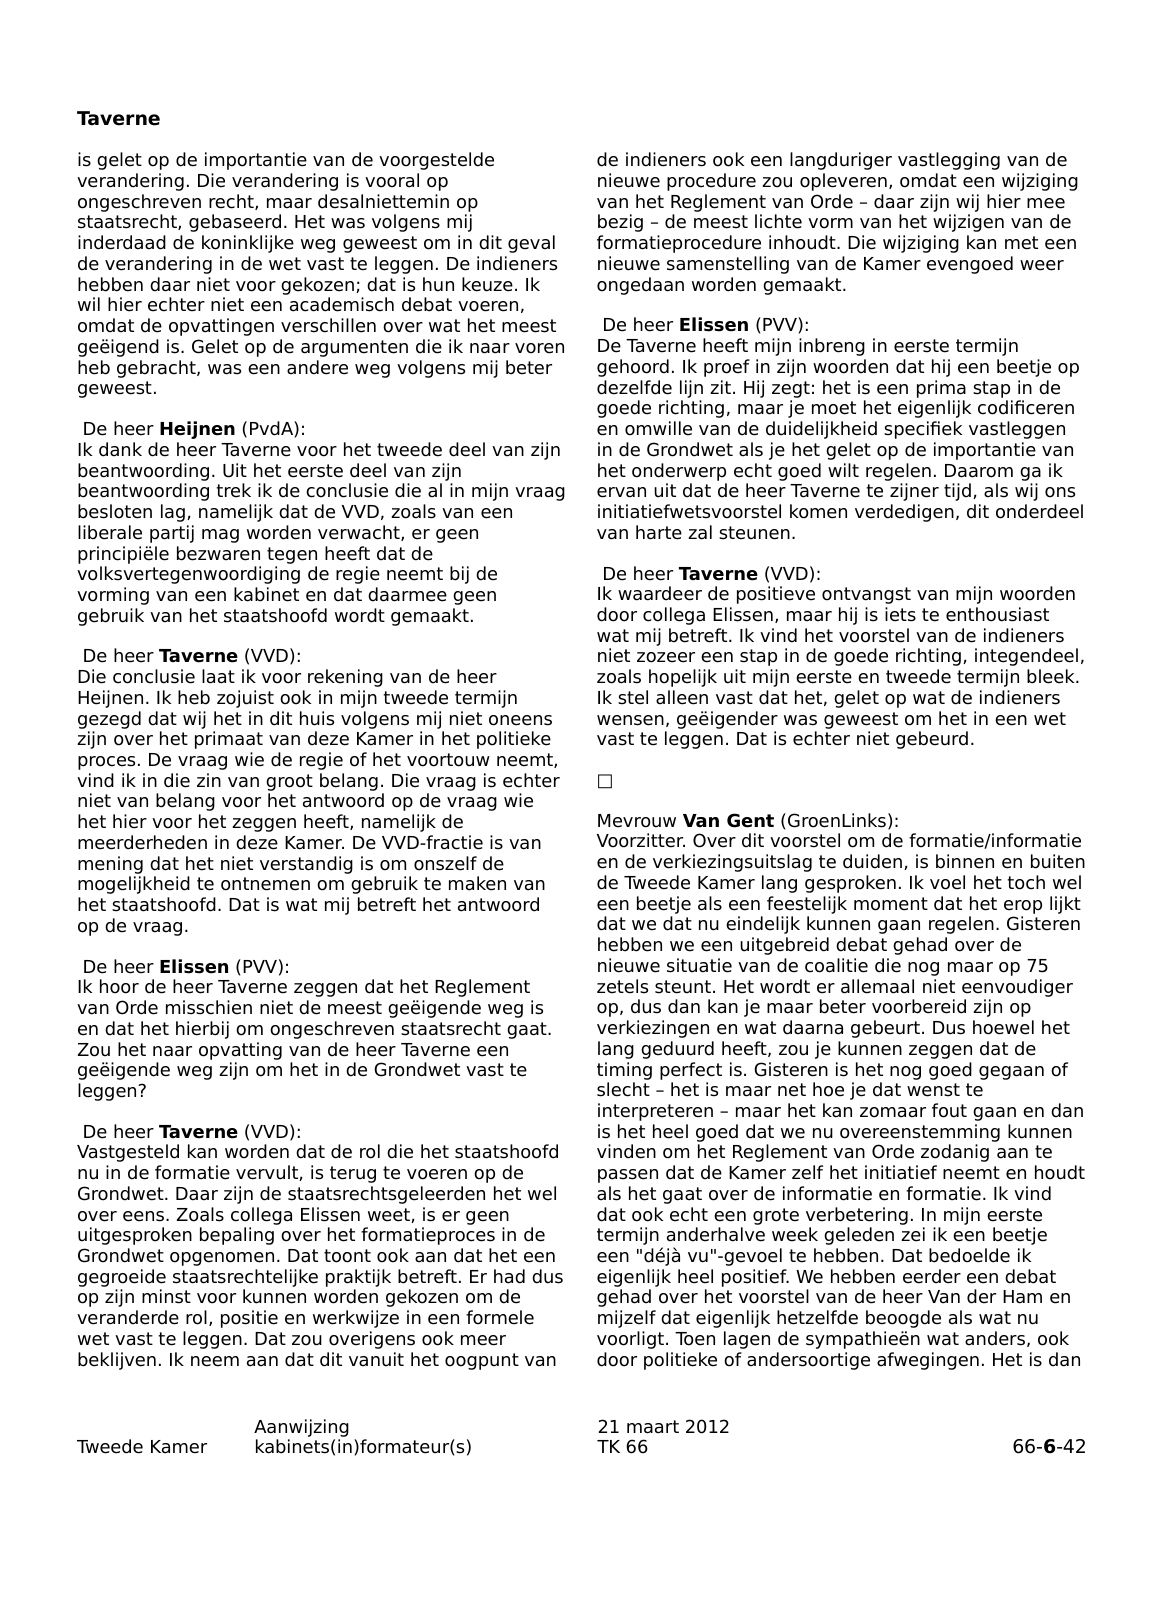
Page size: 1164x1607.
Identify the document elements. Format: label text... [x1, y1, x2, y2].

text De heer Taverne (VVD): [77, 646, 567, 667]
text De heer Elissen (PVV): [77, 956, 567, 977]
text De heer Heijnen (PvdA): [77, 419, 567, 440]
text De Taverne heeft mijn inbreng in eerste termijn gehoord. Ik proef in zijn woorden dat hij een beetje op dezelfde lijn zit. Hij zegt: het is een prima stap in de goede richting, maar je moet het eigenlijk codificeren en omwille van de duidelijkheid specifiek vastleggen in de Grondwet als je het gelet op de importantie van het onderwerp echt goed wilt regelen. Daarom ga ik ervan uit dat de heer Taverne te zijner tijd, als wij ons initiatiefwetsvoorstel komen verdedigen, dit onderdeel van harte zal steunen. [596, 336, 1087, 543]
text Ik hoor de heer Taverne zeggen dat het Reglement van Orde misschien niet de meest geëigende weg is en dat het hierbij om ongeschreven staatsrecht gaat. Zou het naar opvatting van de heer Taverne een geëigende weg zijn om het in de Grondwet vast te leggen? [77, 977, 567, 1102]
text De heer Taverne (VVD): [596, 563, 1087, 584]
text □ [596, 770, 1087, 791]
text Vastgesteld kan worden dat de rol die het staatshoofd nu in de formatie vervult, is terug te voeren op de Grondwet. Daar zijn de staatsrechtsgeleerden het wel over eens. Zoals collega Elissen weet, is er geen uitgesproken bepaling over het formatieproces in de Grondwet opgenomen. Dat toont ook aan dat het een gegroeide staatsrechtelijke praktijk betreft. Er had dus op zijn minst voor kunnen worden gekozen om de veranderde rol, positie en werkwijze in een formele wet vast te leggen. Dat zou overigens ook meer beklijven. Ik neem aan dat dit vanuit het oogpunt van [77, 1142, 567, 1370]
text Ik waardeer de positieve ontvangst van mijn woorden door collega Elissen, maar hij is iets te enthousiast wat mij betreft. Ik vind het voorstel van de indieners niet zozeer een stap in de goede richting, integendeel, zoals hopelijk uit mijn eerste en tweede termijn bleek. Ik stel alleen vast dat het, gelet op wat de indieners wensen, geëigender was geweest om het in een wet vast te leggen. Dat is echter niet gebeurd. [596, 584, 1087, 750]
text Mevrouw Van Gent (GroenLinks): [596, 811, 1087, 831]
text De heer Taverne (VVD): [77, 1122, 567, 1142]
text De heer Elissen (PVV): [596, 315, 1087, 336]
text is gelet op de importantie van de voorgestelde verandering. Die verandering is vooral op ongeschreven recht, maar desalniettemin op staatsrecht, gebaseerd. Het was volgens mij inderdaad de koninklijke weg geweest om in dit geval de verandering in de wet vast te leggen. De indieners hebben daar niet voor gekozen; dat is hun keuze. Ik wil hier echter niet een academisch debat voeren, omdat de opvattingen verschillen over wat het meest geëigend is. Gelet op de argumenten die ik naar voren heb gebracht, was een andere weg volgens mij beter geweest. [77, 150, 567, 399]
text Ik dank de heer Taverne voor het tweede deel van zijn beantwoording. Uit het eerste deel van zijn beantwoording trek ik de conclusie die al in mijn vraag besloten lag, namelijk dat de VVD, zoals van een liberale partij mag worden verwacht, er geen principiële bezwaren tegen heeft dat de volksvertegenwoordiging de regie neemt bij de vorming van een kabinet en dat daarmee geen gebruik van het staatshoofd wordt gemaakt. [77, 440, 567, 626]
text Die conclusie laat ik voor rekening van de heer Heijnen. Ik heb zojuist ook in mijn tweede termijn gezegd dat wij het in dit huis volgens mij niet oneens zijn over het primaat van deze Kamer in het politieke proces. De vraag wie de regie of het voortouw neemt, vind ik in die zin van groot belang. Die vraag is echter niet van belang voor het antwoord op de vraag wie het hier voor het zeggen heeft, namelijk de meerderheden in deze Kamer. De VVD-fractie is van mening dat het niet verstandig is om onszelf de mogelijkheid te ontnemen om gebruik te maken van het staatshoofd. Dat is wat mij betreft het antwoord op de vraag. [77, 667, 567, 936]
text de indieners ook een langduriger vastlegging van de nieuwe procedure zou opleveren, omdat een wijziging van het Reglement van Orde – daar zijn wij hier mee bezig – de meest lichte vorm van het wijzigen van de formatieprocedure inhoudt. Die wijziging kan met een nieuwe samenstelling van de Kamer evengoed weer ongedaan worden gemaakt. [596, 150, 1087, 295]
text Voorzitter. Over dit voorstel om de formatie/informatie en de verkiezingsuitslag te duiden, is binnen en buiten de Tweede Kamer lang gesproken. Ik voel het toch wel een beetje als een feestelijk moment dat het erop lijkt dat we dat nu eindelijk kunnen gaan regelen. Gisteren hebben we een uitgebreid debat gehad over de nieuwe situatie van de coalitie die nog maar op 75 zetels steunt. Het wordt er allemaal niet eenvoudiger op, dus dan kan je maar beter voorbereid zijn op verkiezingen en wat daarna gebeurt. Dus hoewel het lang geduurd heeft, zou je kunnen zeggen dat de timing perfect is. Gisteren is het nog goed gegaan of slecht – het is maar net hoe je dat wenst te interpreteren – maar het kan zomaar fout gaan en dan is het heel goed dat we nu overeenstemming kunnen vinden om het Reglement van Orde zodanig aan te passen dat de Kamer zelf het initiatief neemt en houdt als het gaat over de informatie en formatie. Ik vind dat ook echt een grote verbetering. In mijn eerste termijn anderhalve week geleden zei ik een beetje een "déjà vu"-gevoel te hebben. Dat bedoelde ik eigenlijk heel positief. We hebben eerder een debat gehad over het voorstel van de heer Van der Ham en mijzelf dat eigenlijk hetzelfde beoogde als wat nu voorligt. Toen lagen de sympathieën wat anders, ook door politieke of andersoortige afwegingen. Het is dan [596, 831, 1087, 1370]
